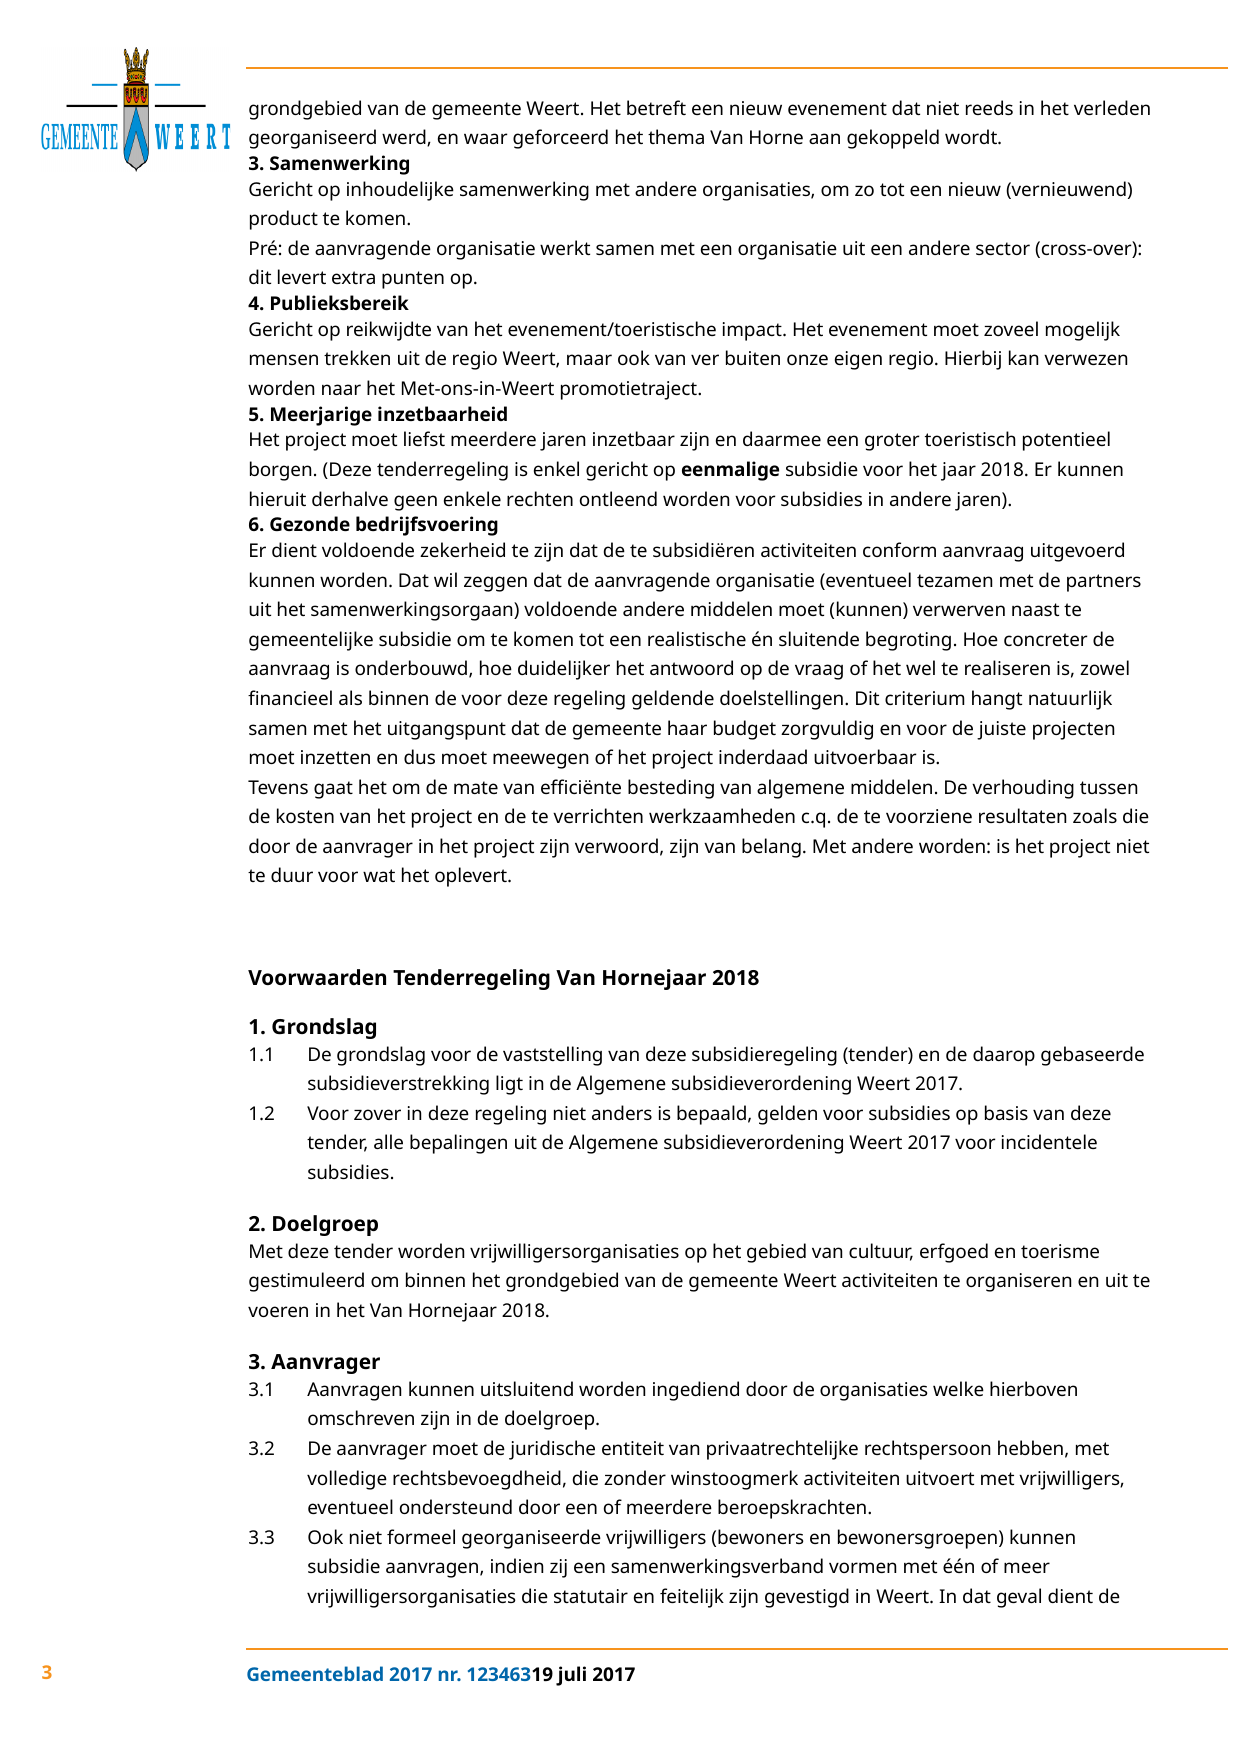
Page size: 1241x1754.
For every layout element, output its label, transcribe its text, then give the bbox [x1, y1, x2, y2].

list Ook niet formeel georganiseerde vrijwilligers (bewoners en bewonersgroepen) kunnen subsidie aanvragen, indien zij een samenwerkingsverband vormen met één of meer vrijwilligersorganisaties die statutair en feitelijk zijn gevestigd in Weert. In dat geval dient de [248, 1524, 1152, 1609]
list De aanvrager moet de juridische entiteit van privaatrechtelijke rechtspersoon hebben, met volledige rechtsbevoegdheid, die zonder winstoogmerk activiteiten uitvoert met vrijwilligers, eventueel ondersteund door een of meerdere beroepskrachten. [248, 1435, 1152, 1520]
text 1. Grondslag [248, 1012, 1152, 1041]
table_cell 6. Gezonde bedrijfsvoering [248, 512, 1152, 537]
text Voorwaarden Tenderregeling Van Hornejaar 2018 [248, 963, 1152, 991]
table_cell grondgebied van de gemeente Weert. Het betreft een nieuw evenement dat niet reeds in het verleden georganiseerd werd, en waar geforceerd het thema Van Horne aan gekoppeld wordt. [248, 95, 1152, 150]
text 2. Doelgroep [248, 1209, 1152, 1238]
list Aanvragen kunnen uitsluitend worden ingediend door de organisaties welke hierboven omschreven zijn in de doelgroep. [248, 1376, 1152, 1431]
table_cell Het project moet liefst meerdere jaren inzetbaar zijn en daarmee een groter toeristisch potentieel borgen. (Deze tenderregeling is enkel gericht op eenmalige subsidie voor het jaar 2018. Er kunnen hieruit derhalve geen enkele rechten ontleend worden voor subsidies in andere jaren). [248, 427, 1152, 512]
text Met deze tender worden vrijwilligersorganisaties op het gebied van cultuur, erfgoed en toerisme gestimuleerd om binnen het grondgebied van de gemeente Weert activiteiten te organiseren en uit te voeren in het Van Hornejaar 2018. [248, 1238, 1152, 1323]
table_cell Er dient voldoende zekerheid te zijn dat de te subsidiëren activiteiten conform aanvraag uitgevoerd kunnen worden. Dat wil zeggen dat de aanvragende organisatie (eventueel tezamen met de partners uit het samenwerkingsorgaan) voldoende andere middelen moet (kunnen) verwerven naast te gemeentelijke subsidie om te komen tot een realistische én sluitende begroting. Hoe concreter de aanvraag is onderbouwd, hoe duidelijker het antwoord op de vraag of het wel te realiseren is, zowel financieel als binnen de voor deze regeling geldende doelstellingen. Dit criterium hangt natuurlijk samen met het uitgangspunt dat de gemeente haar budget zorgvuldig en voor de juiste projecten moet inzetten en dus moet meewegen of het project inderdaad uitvoerbaar is. Tevens gaat het om de mate van efficiënte besteding van algemene middelen. De verhouding tussen de kosten van het project en de te verrichten werkzaamheden c.q. de te voorziene resultaten zoals die door de aanvrager in het project zijn verwoord, zijn van belang. Met andere worden: is het project niet te duur voor wat het oplevert. [248, 537, 1152, 888]
table_cell 4. Publieksbereik [248, 290, 1152, 316]
list De grondslag voor de vaststelling van deze subsidieregeling (tender) en de daarop gebaseerde subsidieverstrekking ligt in de Algemene subsidieverordening Weert 2017. [248, 1041, 1152, 1096]
text 3. Aanvrager [248, 1347, 1152, 1376]
picture [41, 47, 231, 172]
table_cell Gericht op reikwijdte van het evenement/toeristische impact. Het evenement moet zoveel mogelijk mensen trekken uit de regio Weert, maar ook van ver buiten onze eigen regio. Hierbij kan verwezen worden naar het Met-ons-in-Weert promotietraject. [248, 316, 1152, 401]
table_cell 5. Meerjarige inzetbaarheid [248, 401, 1152, 427]
table_cell Gericht op inhoudelijke samenwerking met andere organisaties, om zo tot een nieuw (vernieuwend) product te komen. Pré: de aanvragende organisatie werkt samen met een organisatie uit een andere sector (cross-over): dit levert extra punten op. [248, 176, 1152, 290]
list Voor zover in deze regeling niet anders is bepaald, gelden voor subsidies op basis van deze tender, alle bepalingen uit de Algemene subsidieverordening Weert 2017 voor incidentele subsidies. [248, 1100, 1152, 1185]
table_cell 3. Samenwerking [248, 150, 1152, 176]
table_cell [248, 889, 1152, 914]
